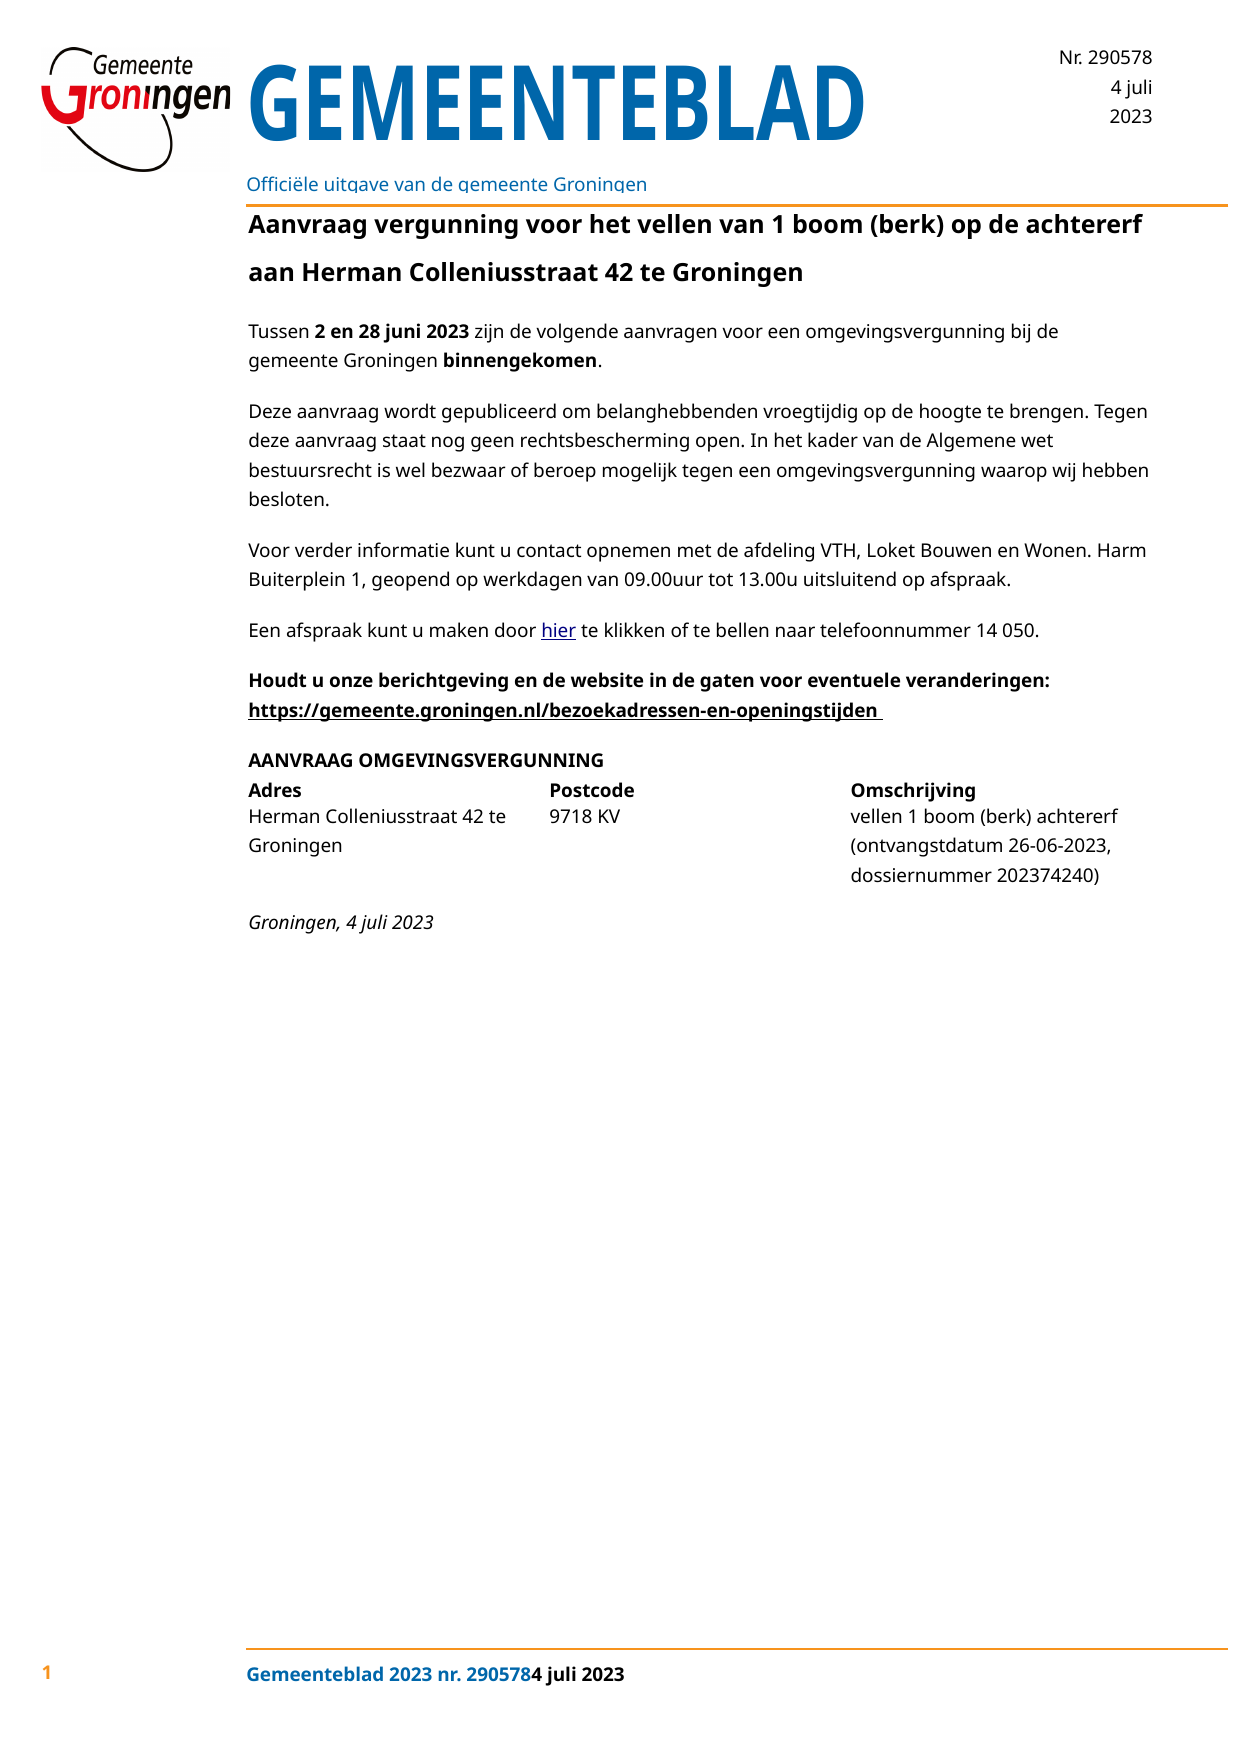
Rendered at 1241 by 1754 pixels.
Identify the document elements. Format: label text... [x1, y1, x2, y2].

table_header Omschrijving [850, 777, 1152, 803]
table_cell vellen 1 boom (berk) achtererf (ontvangstdatum 26-06-2023, dossiernummer 202374240) [850, 803, 1152, 888]
table_header Adres [248, 777, 549, 803]
text Groningen, 4 juli 2023 [248, 909, 1152, 935]
text AANVRAAG OMGEVINGSVERGUNNING [248, 747, 1152, 773]
picture [41, 47, 231, 172]
table_cell Herman Colleniusstraat 42 te Groningen [248, 803, 549, 888]
text Deze aanvraag wordt gepubliceerd om belanghebbenden vroegtijdig op de hoogte te brengen. Tegen deze aanvraag staat nog geen rechtsbescherming open. In het kader van de Algemene wet bestuursrecht is wel bezwaar of beroep mogelijk tegen een omgevingsvergunning waarop wij hebben besloten. [248, 398, 1152, 512]
text Een afspraak kunt u maken door hier te klikken of te bellen naar telefoonnummer 14 050. [248, 617, 1152, 643]
text Houdt u onze berichtgeving en de website in de gaten voor eventuele veranderingen: https://gemeente.groningen.nl/bezoekadressen-en-openingstijden [248, 667, 1152, 723]
text Voor verder informatie kunt u contact opnemen met de afdeling VTH, Loket Bouwen en Wonen. Harm Buiterplein 1, geopend op werkdagen van 09.00uur tot 13.00u uitsluitend op afspraak. [248, 537, 1152, 592]
text Tussen 2 en 28 juni 2023 zijn de volgende aanvragen voor een omgevingsvergunning bij de gemeente Groningen binnengekomen. [248, 318, 1152, 373]
text Aanvraag vergunning voor het vellen van 1 boom (berk) op de achtererf aan Herman Colleniusstraat 42 te Groningen [248, 207, 1152, 288]
table_cell 9718 KV [549, 803, 850, 888]
table_header Postcode [549, 777, 850, 803]
